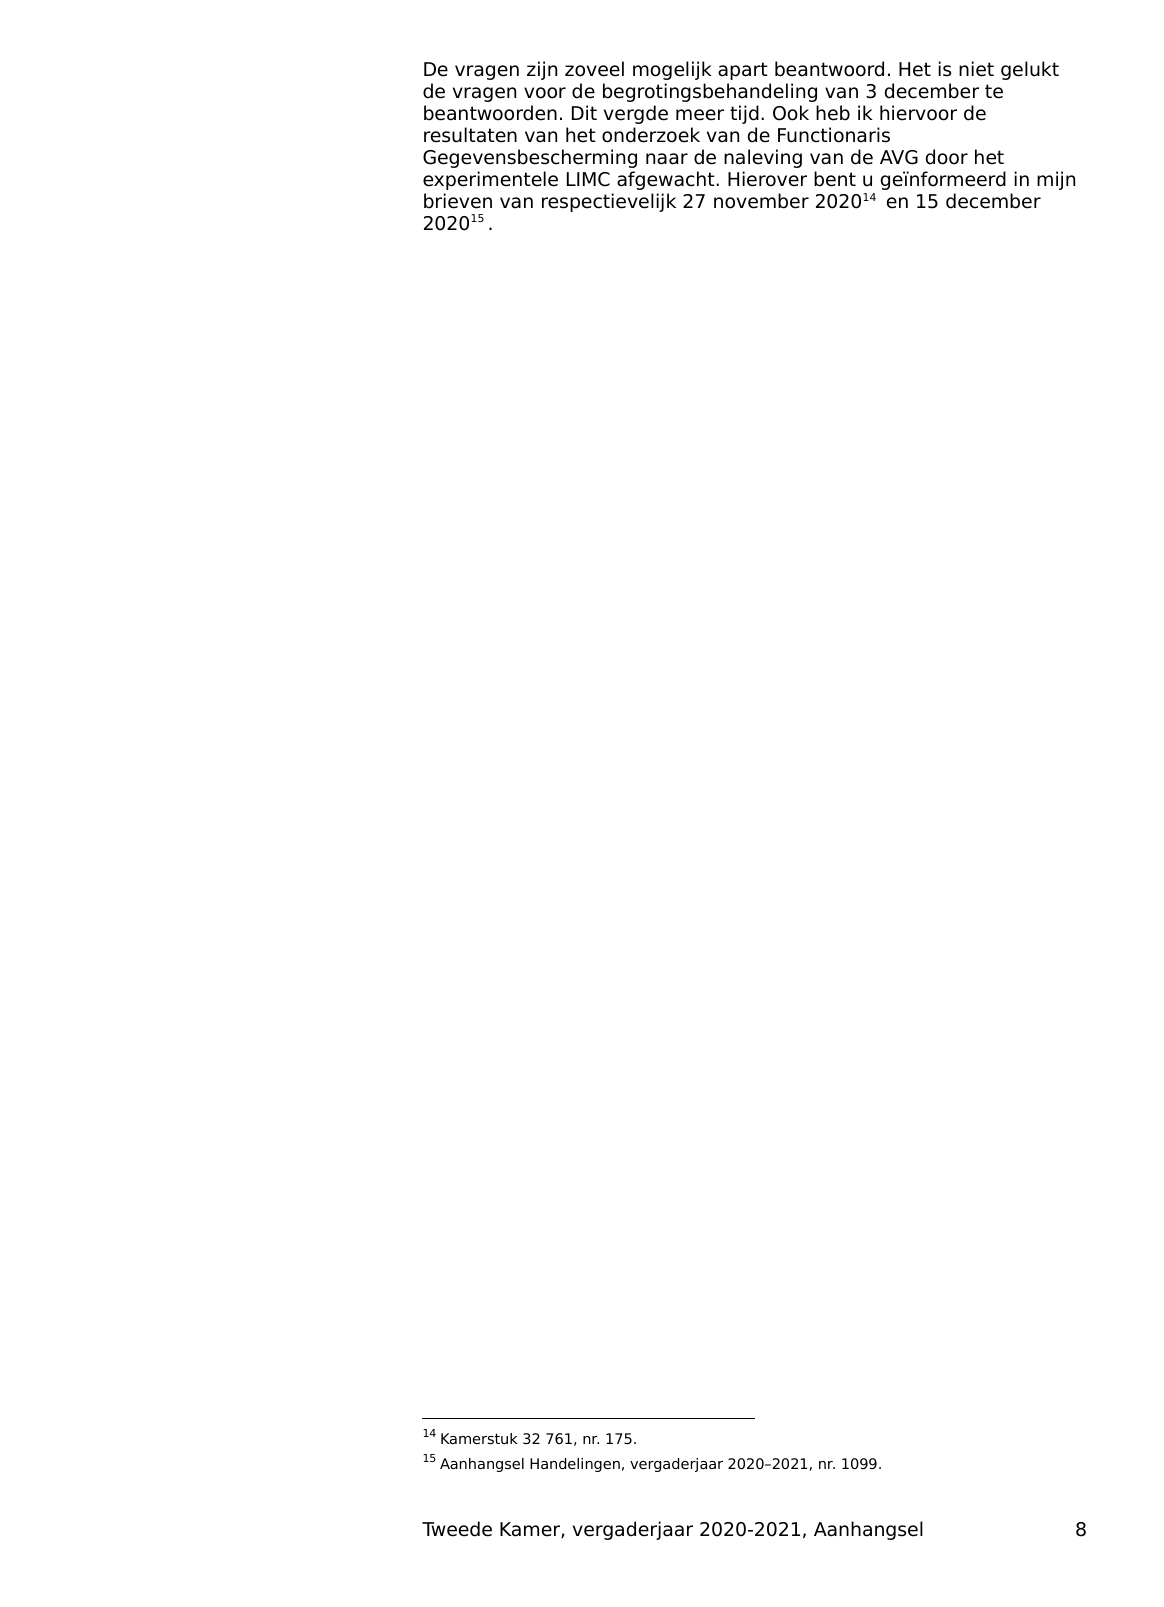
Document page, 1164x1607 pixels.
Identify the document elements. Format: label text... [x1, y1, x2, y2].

text Aanhangsel Handelingen, vergaderjaar 2020–2021, nr. 1099. [422, 1452, 1087, 1474]
text Kamerstuk 32 761, nr. 175. [422, 1427, 1087, 1449]
text De vragen zijn zoveel mogelijk apart beantwoord. Het is niet gelukt de vragen voor de begrotingsbehandeling van 3 december te beantwoorden. Dit vergde meer tijd. Ook heb ik hiervoor de resultaten van het onderzoek van de Functionaris Gegevensbescherming naar de naleving van de AVG door het experimentele LIMC afgewacht. Hierover bent u geïnformeerd in mijn brieven van respectievelijk 27 november 2020 en 15 december 2020. [422, 59, 1087, 235]
